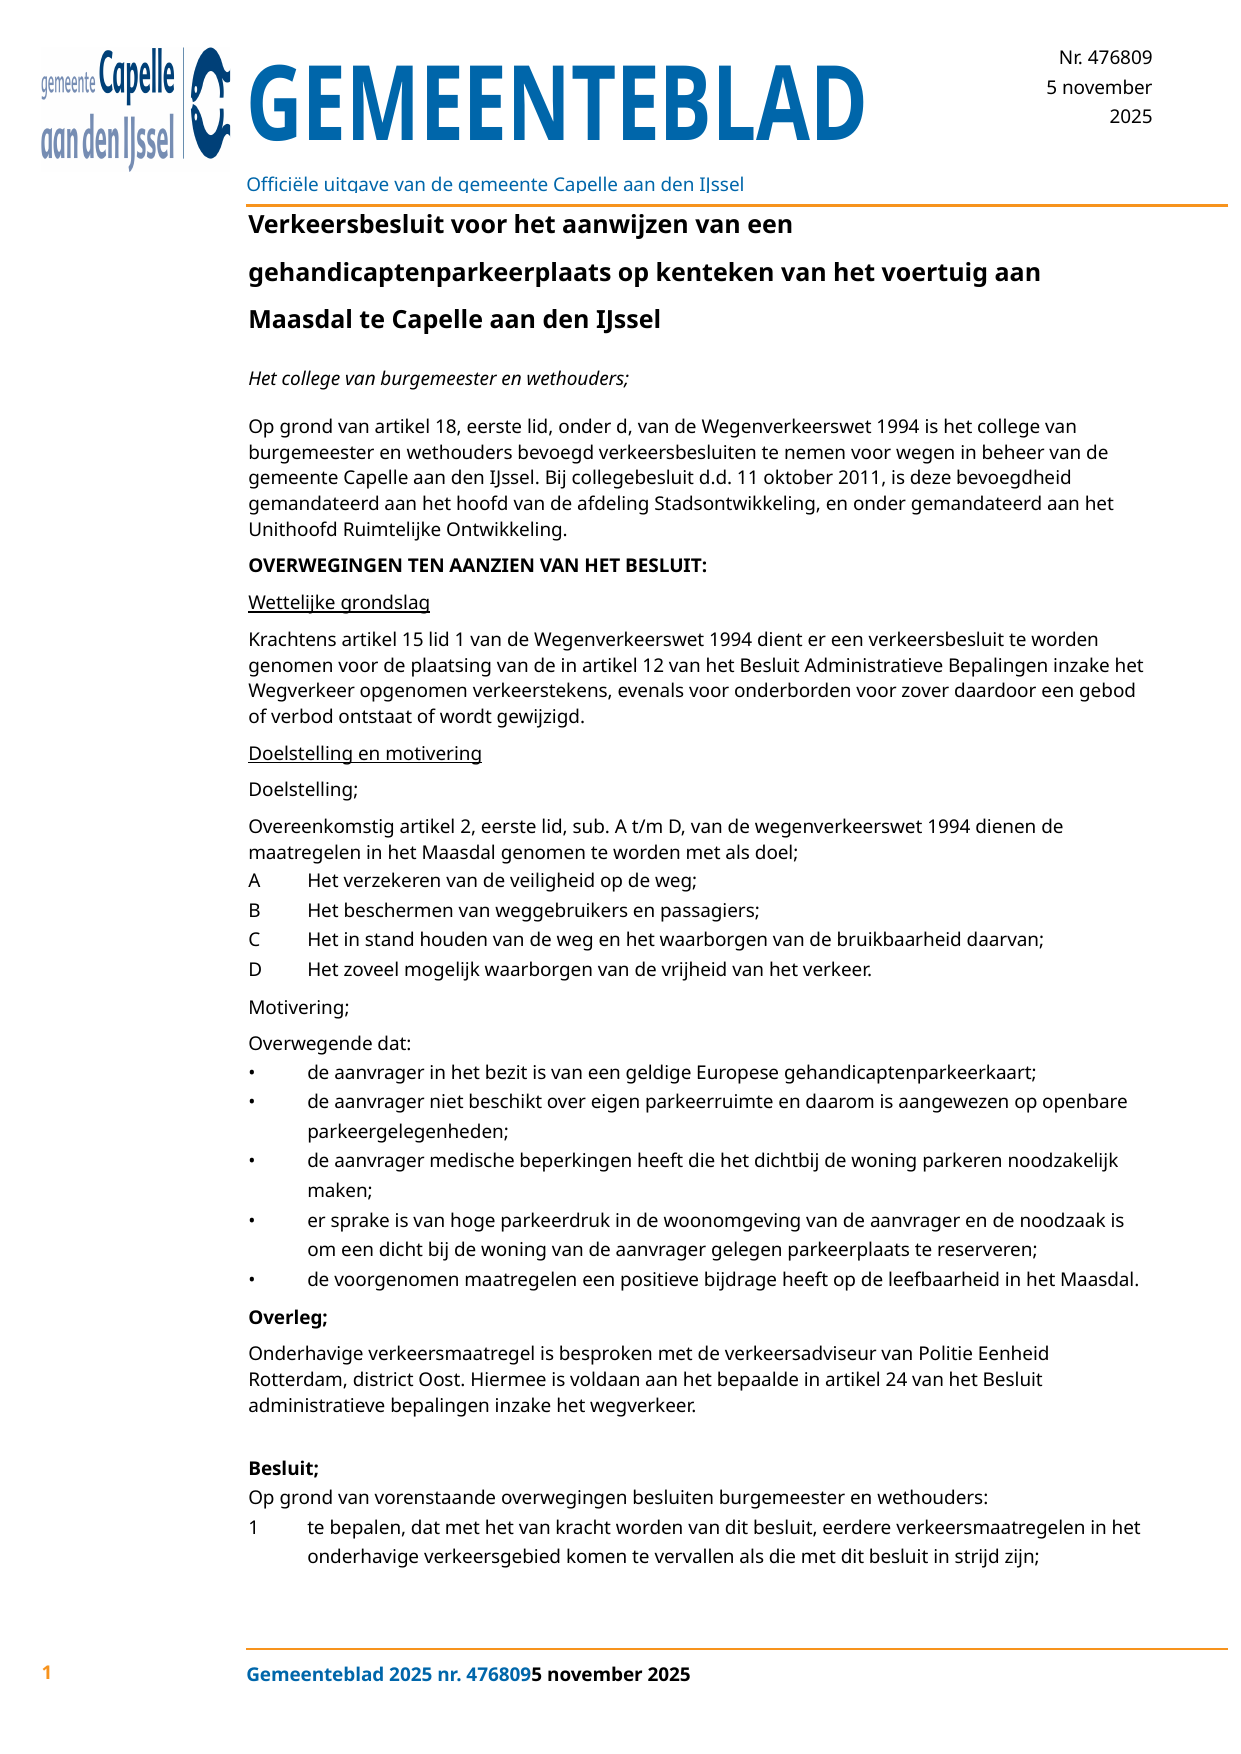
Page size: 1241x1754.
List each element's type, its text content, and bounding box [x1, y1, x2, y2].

text Onderhavige verkeersmaatregel is besproken met de verkeersadviseur van Politie Eenheid Rotterdam, district Oost. Hiermee is voldaan aan het bepaalde in artikel 24 van het Besluit administratieve bepalingen inzake het wegverkeer. [248, 1341, 1152, 1418]
list Het in stand houden van de weg en het waarborgen van de bruikbaarheid daarvan; [248, 926, 1152, 952]
text OVERWEGINGEN TEN AANZIEN VAN HET BESLUIT: [248, 553, 1152, 578]
list Het verzekeren van de veiligheid op de weg; [248, 867, 1152, 893]
text Motivering; [248, 994, 1152, 1020]
text Op grond van artikel 18, eerste lid, onder d, van de Wegenverkeerswet 1994 is het college van burgemeester en wethouders bevoegd verkeersbesluiten te nemen voor wegen in beheer van de gemeente Capelle aan den IJssel. Bij collegebesluit d.d. 11 oktober 2011, is deze bevoegdheid gemandateerd aan het hoofd van de afdeling Stadsontwikkeling, en onder gemandateerd aan het Unithoofd Ruimtelijke Ontwikkeling. [248, 413, 1152, 542]
list de aanvrager niet beschikt over eigen parkeerruimte en daarom is aangewezen op openbare parkeergelegenheden; [248, 1088, 1152, 1144]
list Het zoveel mogelijk waarborgen van de vrijheid van het verkeer. [248, 956, 1152, 982]
text Wettelijke grondslag [248, 589, 1152, 615]
text Overwegende dat: [248, 1031, 1152, 1056]
list Het beschermen van weggebruikers en passagiers; [248, 897, 1152, 923]
picture [41, 47, 231, 172]
list de aanvrager in het bezit is van een geldige Europese gehandicaptenparkeerkaart; [248, 1059, 1152, 1085]
text Overleg; [248, 1304, 1152, 1330]
list te bepalen, dat met het van kracht worden van dit besluit, eerdere verkeersmaatregelen in het onderhavige verkeersgebied komen te vervallen als die met dit besluit in strijd zijn; [248, 1514, 1152, 1569]
list er sprake is van hoge parkeerdruk in de woonomgeving van de aanvrager en de noodzaak is om een dicht bij de woning van de aanvrager gelegen parkeerplaats te reserveren; [248, 1207, 1152, 1262]
text Doelstelling; [248, 777, 1152, 802]
text Besluit; [248, 1455, 1152, 1481]
list de voorgenomen maatregelen een positieve bijdrage heeft op de leefbaarheid in het Maasdal. [248, 1266, 1152, 1292]
text Overeenkomstig artikel 2, eerste lid, sub. A t/m D, van de wegenverkeerswet 1994 dienen de maatregelen in het Maasdal genomen te worden met als doel; [248, 813, 1152, 865]
text Krachtens artikel 15 lid 1 van de Wegenverkeerswet 1994 dient er een verkeersbesluit te worden genomen voor de plaatsing van de in artikel 12 van het Besluit Administratieve Bepalingen inzake het Wegverkeer opgenomen verkeerstekens, evenals voor onderborden voor zover daardoor een gebod of verbod ontstaat of wordt gewijzigd. [248, 626, 1152, 729]
text Op grond van vorenstaande overwegingen besluiten burgemeester en wethouders: [248, 1484, 1152, 1510]
text Doelstelling en motivering [248, 740, 1152, 766]
list de aanvrager medische beperkingen heeft die het dichtbij de woning parkeren noodzakelijk maken; [248, 1148, 1152, 1203]
text Verkeersbesluit voor het aanwijzen van een gehandicaptenparkeerplaats op kenteken van het voertuig aan Maasdal te Capelle aan den IJssel [248, 207, 1152, 336]
text Het college van burgemeester en wethouders; [248, 366, 1152, 391]
